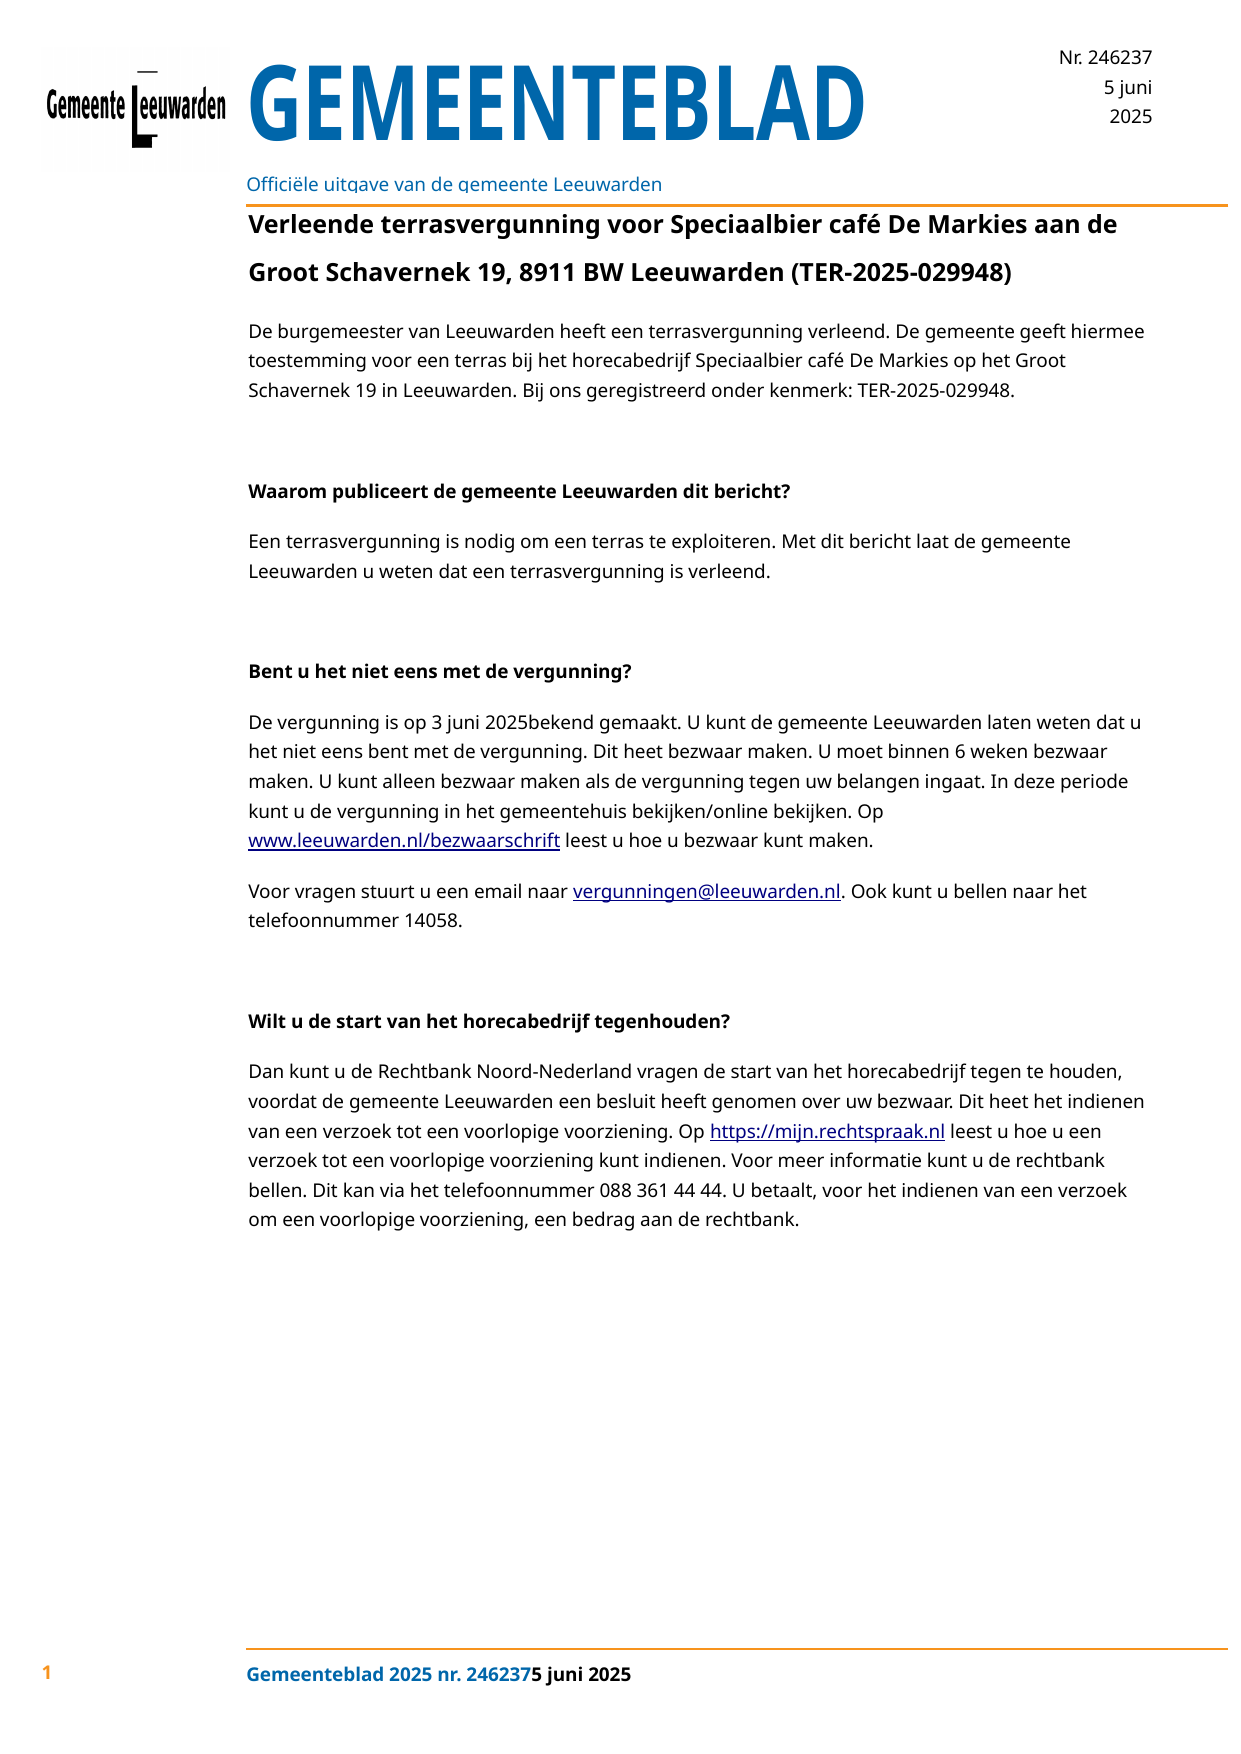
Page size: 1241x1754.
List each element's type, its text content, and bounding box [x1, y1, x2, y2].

text Dan kunt u de Rechtbank Noord-Nederland vragen de start van het horecabedrijf tegen te houden, voordat de gemeente Leeuwarden een besluit heeft genomen over uw bezwaar. Dit heet het indienen van een verzoek tot een voorlopige voorziening. Op https://mijn.rechtspraak.nl leest u hoe u een verzoek tot een voorlopige voorziening kunt indienen. Voor meer informatie kunt u de rechtbank bellen. Dit kan via het telefoonnummer 088 361 44 44. U betaalt, voor het indienen van een verzoek om een voorlopige voorziening, een bedrag aan de rechtbank. [248, 1059, 1152, 1232]
text Waarom publiceert de gemeente Leeuwarden dit bericht? [248, 478, 1152, 504]
text Voor vragen stuurt u een email naar vergunningen@leeuwarden.nl. Ook kunt u bellen naar het telefoonnummer 14058. [248, 878, 1152, 933]
text Verleende terrasvergunning voor Speciaalbier café De Markies aan de Groot Schavernek 19, 8911 BW Leeuwarden (TER-2025-029948) [248, 207, 1152, 288]
text De burgemeester van Leeuwarden heeft een terrasvergunning verleend. De gemeente geeft hiermee toestemming voor een terras bij het horecabedrijf Speciaalbier café De Markies op het Groot Schavernek 19 in Leeuwarden. Bij ons geregistreerd onder kenmerk: TER-2025-029948. [248, 318, 1152, 403]
text Een terrasvergunning is nodig om een terras te exploiteren. Met dit bericht laat de gemeente Leeuwarden u weten dat een terrasvergunning is verleend. [248, 528, 1152, 584]
text De vergunning is op 3 juni 2025bekend gemaakt. U kunt de gemeente Leeuwarden laten weten dat u het niet eens bent met de vergunning. Dit heet bezwaar maken. U moet binnen 6 weken bezwaar maken. U kunt alleen bezwaar maken als de vergunning tegen uw belangen ingaat. In deze periode kunt u de vergunning in het gemeentehuis bekijken/online bekijken. Op www.leeuwarden.nl/bezwaarschrift leest u hoe u bezwaar kunt maken. [248, 709, 1152, 853]
text Wilt u de start van het horecabedrijf tegenhouden? [248, 1008, 1152, 1034]
picture [41, 47, 231, 172]
text Bent u het niet eens met de vergunning? [248, 659, 1152, 684]
